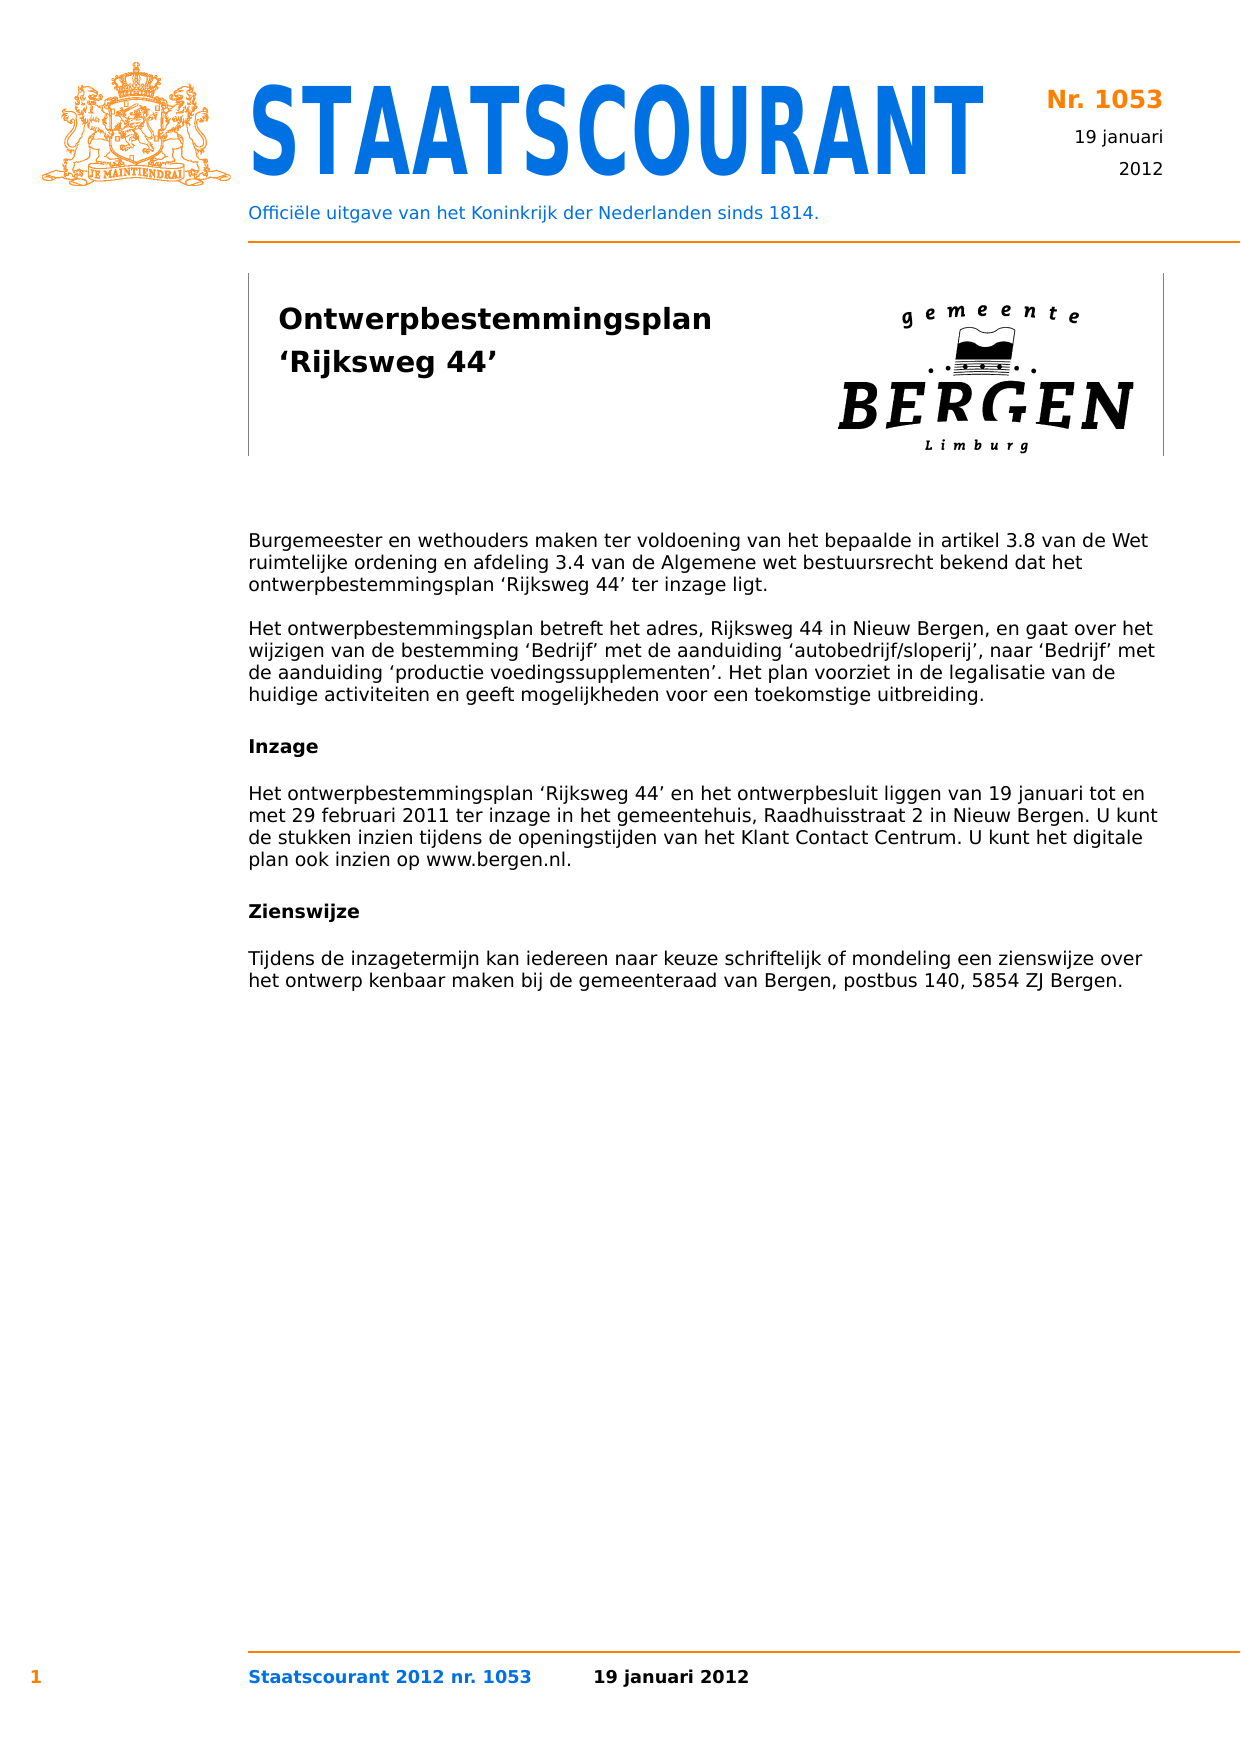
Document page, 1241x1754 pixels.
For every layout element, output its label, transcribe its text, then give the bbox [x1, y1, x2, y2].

subtitle Zienswijze [248, 901, 1163, 923]
text Tijdens de inzagetermijn kan iedereen naar keuze schriftelijk of mondeling een zienswijze over het ontwerp kenbaar maken bij de gemeenteraad van Bergen, postbus 140, 5854 ZJ Bergen. [248, 948, 1163, 992]
text Burgemeester en wethouders maken ter voldoening van het bepaalde in artikel 3.8 van de Wet ruimtelijke ordening en afdeling 3.4 van de Algemene wet bestuursrecht bekend dat het ontwerpbestemmingsplan ‘Rijksweg 44’ ter inzage ligt. [248, 530, 1163, 596]
table_header [25, 62, 248, 241]
table_cell Officiële uitgave van het Koninkrijk der Nederlanden sinds 1814. [248, 203, 1240, 241]
picture [41, 62, 231, 186]
text Het ontwerpbestemmingsplan ‘Rijksweg 44’ en het ontwerpbesluit liggen van 19 januari tot en met 29 februari 2011 ter inzage in het gemeentehuis, Raadhuisstraat 2 in Nieuw Bergen. U kunt de stukken inzien tijdens de openingstijden van het Klant Contact Centrum. U kunt het digitale plan ook inzien op www.bergen.nl. [248, 783, 1163, 871]
table_header Nr. 1053 [998, 62, 1240, 121]
table_cell 2012 [998, 153, 1240, 203]
subtitle Ontwerpbestemmingsplan ‘Rijksweg 44’ [249, 273, 1163, 456]
subtitle Inzage [248, 736, 1163, 758]
text Het ontwerpbestemmingsplan betreft het adres, Rijksweg 44 in Nieuw Bergen, en gaat over het wijzigen van de bestemming ‘Bedrijf’ met de aanduiding ‘autobedrijf/sloperij’, naar ‘Bedrijf’ met de aanduiding ‘productie voedingssupplementen’. Het plan voorziet in de legalisatie van de huidige activiteiten en geeft mogelijkheden voor een toekomstige uitbreiding. [248, 618, 1163, 706]
table_cell 19 januari [998, 121, 1240, 153]
picture [838, 302, 1134, 456]
table_header STAATSCOURANT [248, 62, 998, 203]
